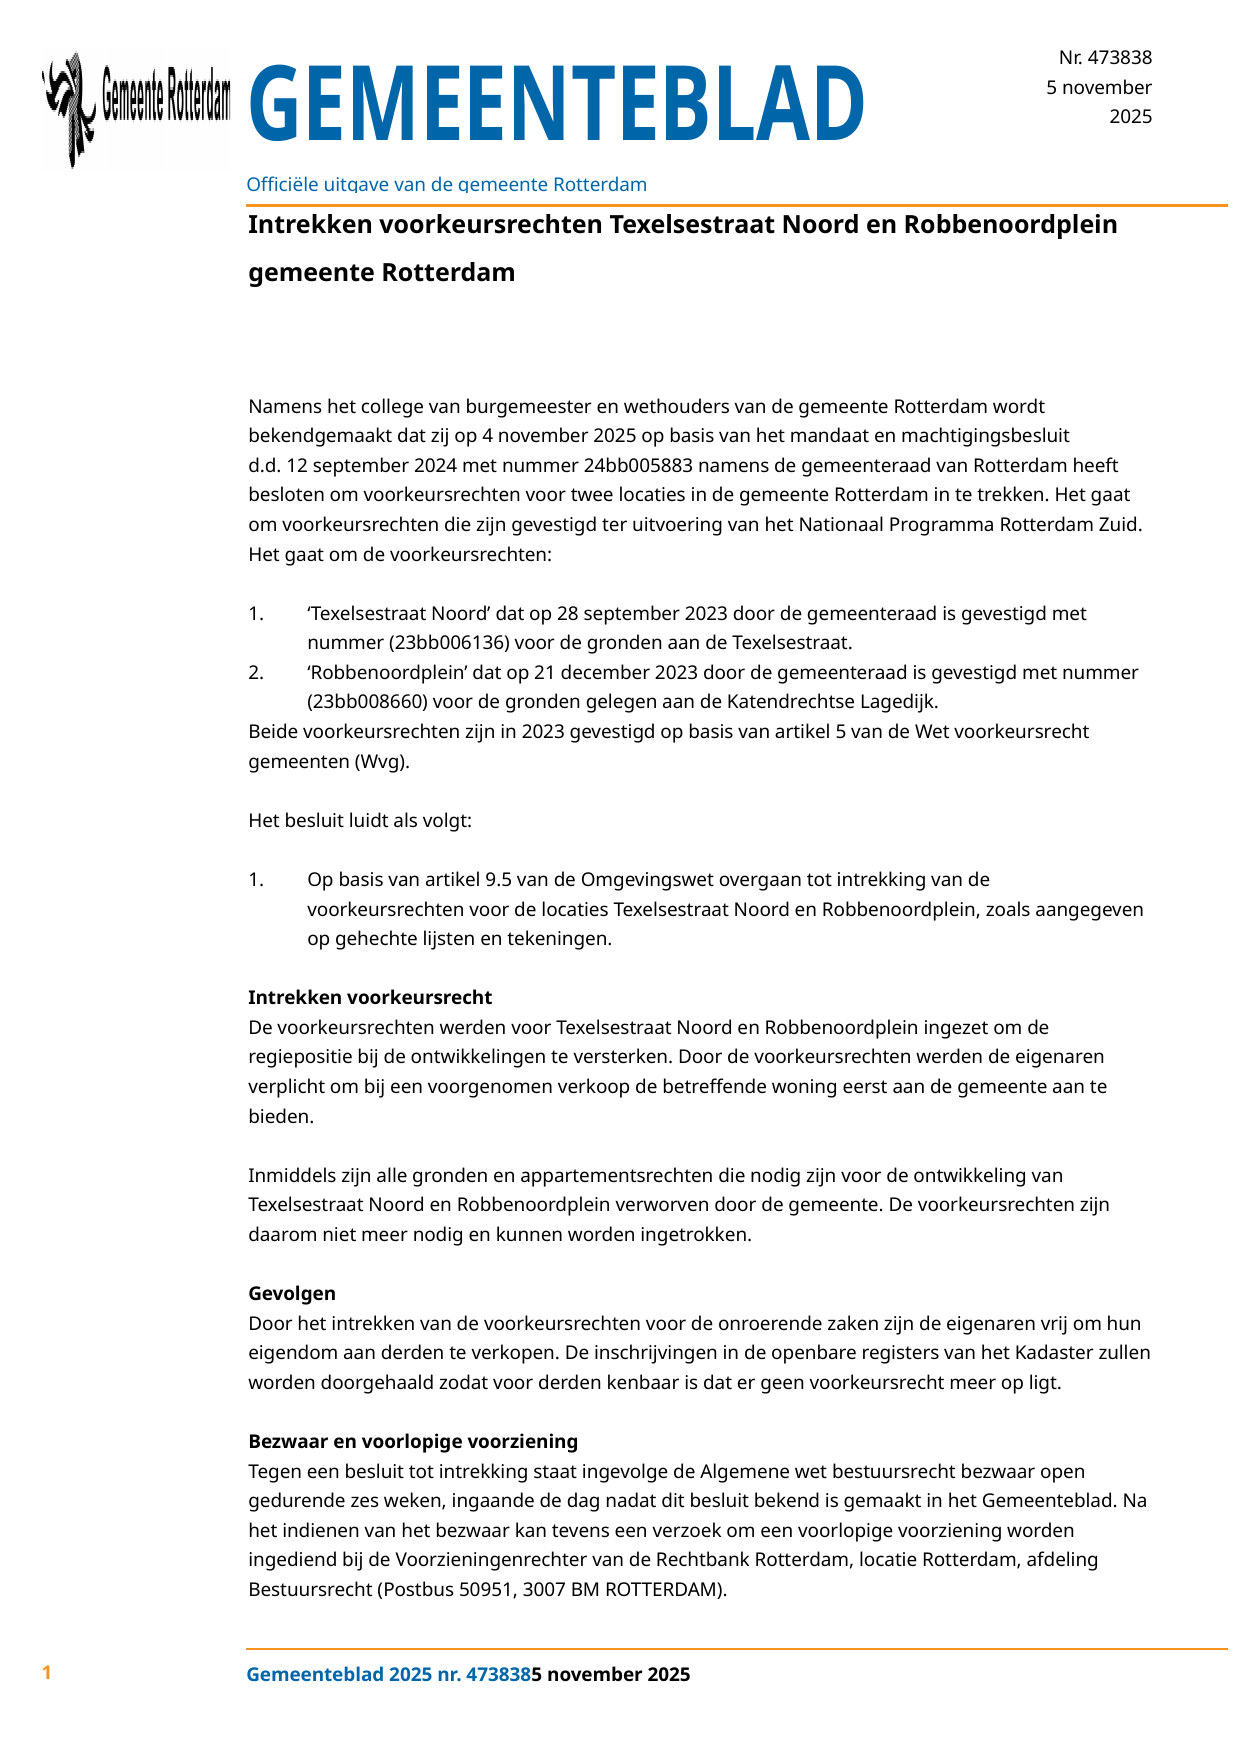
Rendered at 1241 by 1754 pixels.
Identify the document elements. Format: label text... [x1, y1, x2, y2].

text Bezwaar en voorlopige voorziening [248, 1428, 1152, 1454]
text Namens het college van burgemeester en wethouders van de gemeente Rotterdam wordt bekendgemaakt dat zij op 4 november 2025 op basis van het mandaat en machtigingsbesluit [248, 393, 1152, 448]
text Gevolgen [248, 1280, 1152, 1306]
text Intrekken voorkeursrecht [248, 984, 1152, 1010]
list ‘Robbenoordplein’ dat op 21 december 2023 door de gemeenteraad is gevestigd met nummer (23bb008660) voor de gronden gelegen aan de Katendrechtse Lagedijk. [248, 659, 1152, 714]
list ‘Texelsestraat Noord’ dat op 28 september 2023 door de gemeenteraad is gevestigd met nummer (23bb006136) voor de gronden aan de Texelsestraat. [248, 600, 1152, 655]
picture [41, 47, 231, 172]
text d.d. 12 september 2024 met nummer 24bb005883 namens de gemeenteraad van Rotterdam heeft besloten om voorkeursrechten voor twee locaties in de gemeente Rotterdam in te trekken. Het gaat om voorkeursrechten die zijn gevestigd ter uitvoering van het Nationaal Programma Rotterdam Zuid. [248, 452, 1152, 537]
text Inmiddels zijn alle gronden en appartementsrechten die nodig zijn voor de ontwikkeling van Texelsestraat Noord en Robbenoordplein verworven door de gemeente. De voorkeursrechten zijn daarom niet meer nodig en kunnen worden ingetrokken. [248, 1162, 1152, 1247]
text Tegen een besluit tot intrekking staat ingevolge de Algemene wet bestuursrecht bezwaar open gedurende zes weken, ingaande de dag nadat dit besluit bekend is gemaakt in het Gemeenteblad. Na het indienen van het bezwaar kan tevens een verzoek om een voorlopige voorziening worden ingediend bij de Voorzieningenrechter van de Rechtbank Rotterdam, locatie Rotterdam, afdeling Bestuursrecht (Postbus 50951, 3007 BM ROTTERDAM). [248, 1458, 1152, 1602]
text Door het intrekken van de voorkeursrechten voor de onroerende zaken zijn de eigenaren vrij om hun eigendom aan derden te verkopen. De inschrijvingen in de openbare registers van het Kadaster zullen worden doorgehaald zodat voor derden kenbaar is dat er geen voorkeursrecht meer op ligt. [248, 1310, 1152, 1395]
text Beide voorkeursrechten zijn in 2023 gevestigd op basis van artikel 5 van de Wet voorkeursrecht gemeenten (Wvg). [248, 718, 1152, 774]
text De voorkeursrechten werden voor Texelsestraat Noord en Robbenoordplein ingezet om de regiepositie bij de ontwikkelingen te versterken. Door de voorkeursrechten werden de eigenaren verplicht om bij een voorgenomen verkoop de betreffende woning eerst aan de gemeente aan te bieden. [248, 1014, 1152, 1129]
text Intrekken voorkeursrechten Texelsestraat Noord en Robbenoordplein gemeente Rotterdam [248, 207, 1152, 288]
list Op basis van artikel 9.5 van de Omgevingswet overgaan tot intrekking van de voorkeursrechten voor de locaties Texelsestraat Noord en Robbenoordplein, zoals aangegeven op gehechte lijsten en tekeningen. [248, 866, 1152, 951]
text Het besluit luidt als volgt: [248, 807, 1152, 833]
text Het gaat om de voorkeursrechten: [248, 541, 1152, 567]
